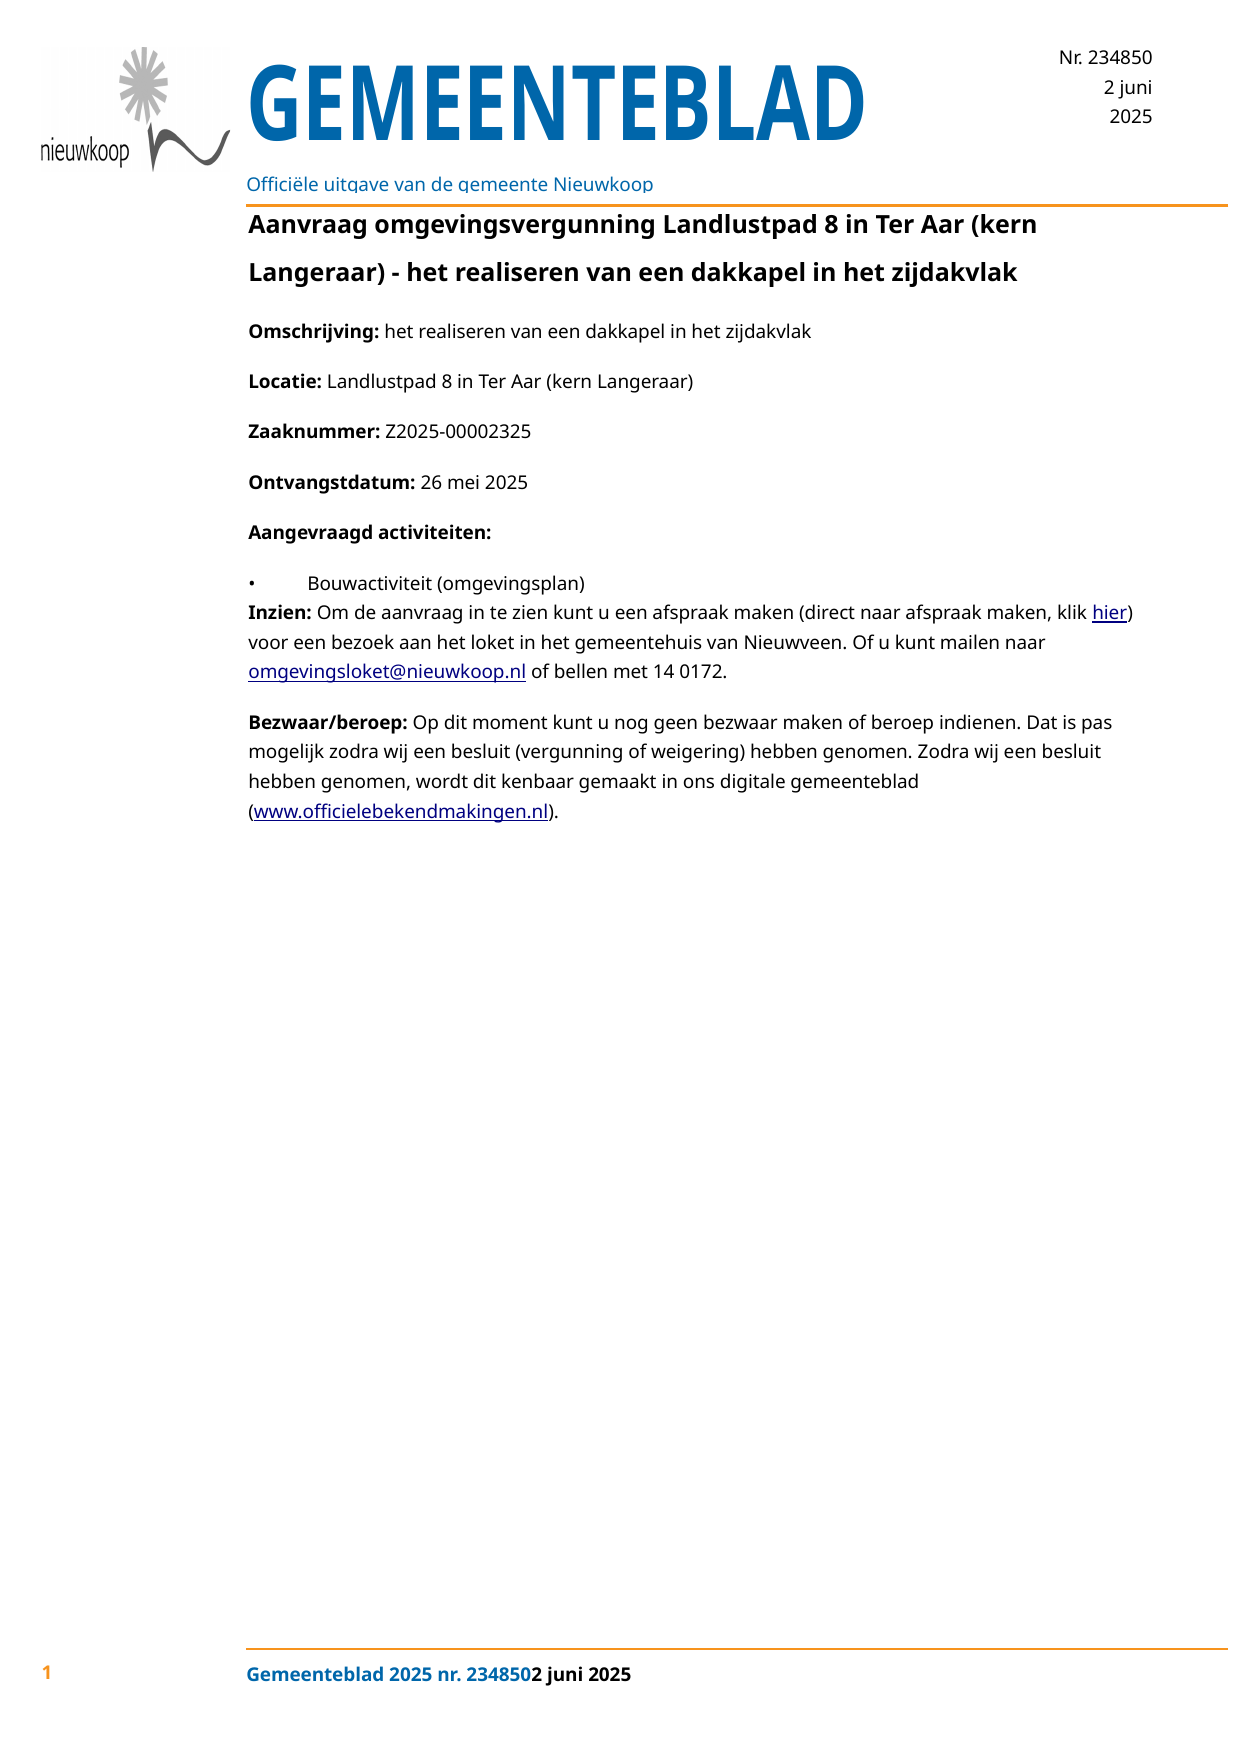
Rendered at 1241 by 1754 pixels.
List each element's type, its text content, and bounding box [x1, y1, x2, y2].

text Aanvraag omgevingsvergunning Landlustpad 8 in Ter Aar (kern Langeraar) - het realiseren van een dakkapel in het zijdakvlak [248, 207, 1152, 288]
text Zaaknummer: Z2025-00002325 [248, 419, 1152, 444]
text Aangevraagd activiteiten: [248, 519, 1152, 545]
text Ontvangstdatum: 26 mei 2025 [248, 469, 1152, 495]
text Omschrijving: het realiseren van een dakkapel in het zijdakvlak [248, 318, 1152, 344]
picture [41, 47, 231, 172]
text Inzien: Om de aanvraag in te zien kunt u een afspraak maken (direct naar afspraak maken, klik hier) voor een bezoek aan het loket in het gemeentehuis van Nieuwveen. Of u kunt mailen naar omgevingsloket@nieuwkoop.nl of bellen met 14 0172. [248, 599, 1152, 684]
text Bezwaar/beroep: Op dit moment kunt u nog geen bezwaar maken of beroep indienen. Dat is pas mogelijk zodra wij een besluit (vergunning of weigering) hebben genomen. Zodra wij een besluit hebben genomen, wordt dit kenbaar gemaakt in ons digitale gemeenteblad (www.officielebekendmakingen.nl). [248, 709, 1152, 824]
list Bouwactiviteit (omgevingsplan) [248, 570, 1152, 596]
text Locatie: Landlustpad 8 in Ter Aar (kern Langeraar) [248, 368, 1152, 394]
